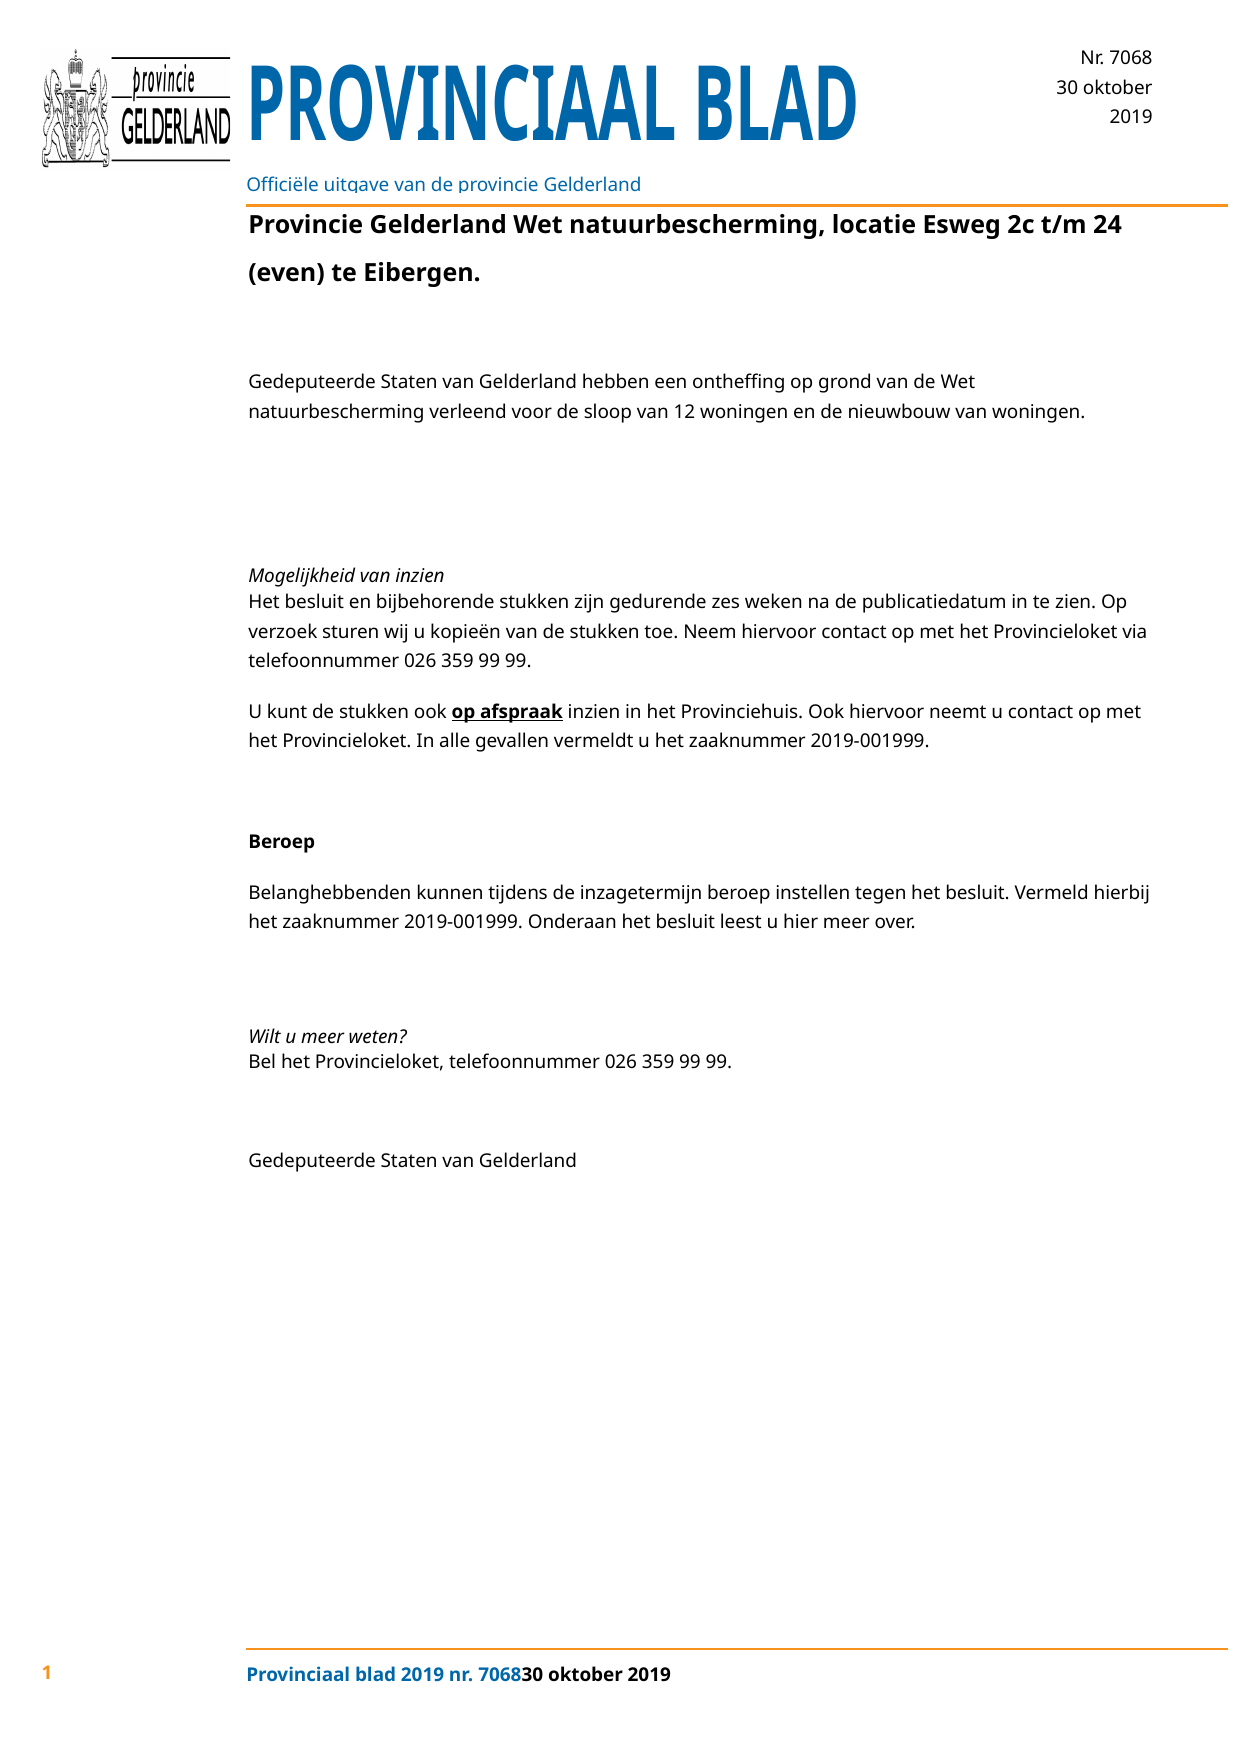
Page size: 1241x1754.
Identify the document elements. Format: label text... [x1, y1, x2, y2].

text Belanghebbenden kunnen tijdens de inzagetermijn beroep instellen tegen het besluit. Vermeld hierbij het zaaknummer 2019-001999. Onderaan het besluit leest u hier meer over. [248, 879, 1152, 934]
text Bel het Provincieloket, telefoonnummer 026 359 99 99. [248, 1048, 1152, 1074]
text Gedeputeerde Staten van Gelderland hebben een ontheffing op grond van de Wet natuurbescherming verleend voor de sloop van 12 woningen en de nieuwbouw van woningen. [248, 368, 1152, 424]
text Het besluit en bijbehorende stukken zijn gedurende zes weken na de publicatiedatum in te zien. Op verzoek sturen wij u kopieën van de stukken toe. Neem hiervoor contact op met het Provincieloket via telefoonnummer 026 359 99 99. [248, 588, 1152, 673]
text Wilt u meer weten? [248, 1023, 1152, 1048]
text Beroep [248, 828, 1152, 854]
text Mogelijkheid van inzien [248, 563, 1152, 588]
text U kunt de stukken ook op afspraak inzien in het Provinciehuis. Ook hiervoor neemt u contact op met het Provincieloket. In alle gevallen vermeldt u het zaaknummer 2019-001999. [248, 698, 1152, 753]
picture [41, 47, 231, 172]
text Gedeputeerde Staten van Gelderland [248, 1147, 1152, 1172]
text Provincie Gelderland Wet natuurbescherming, locatie Esweg 2c t/m 24 (even) te Eibergen. [248, 207, 1152, 288]
